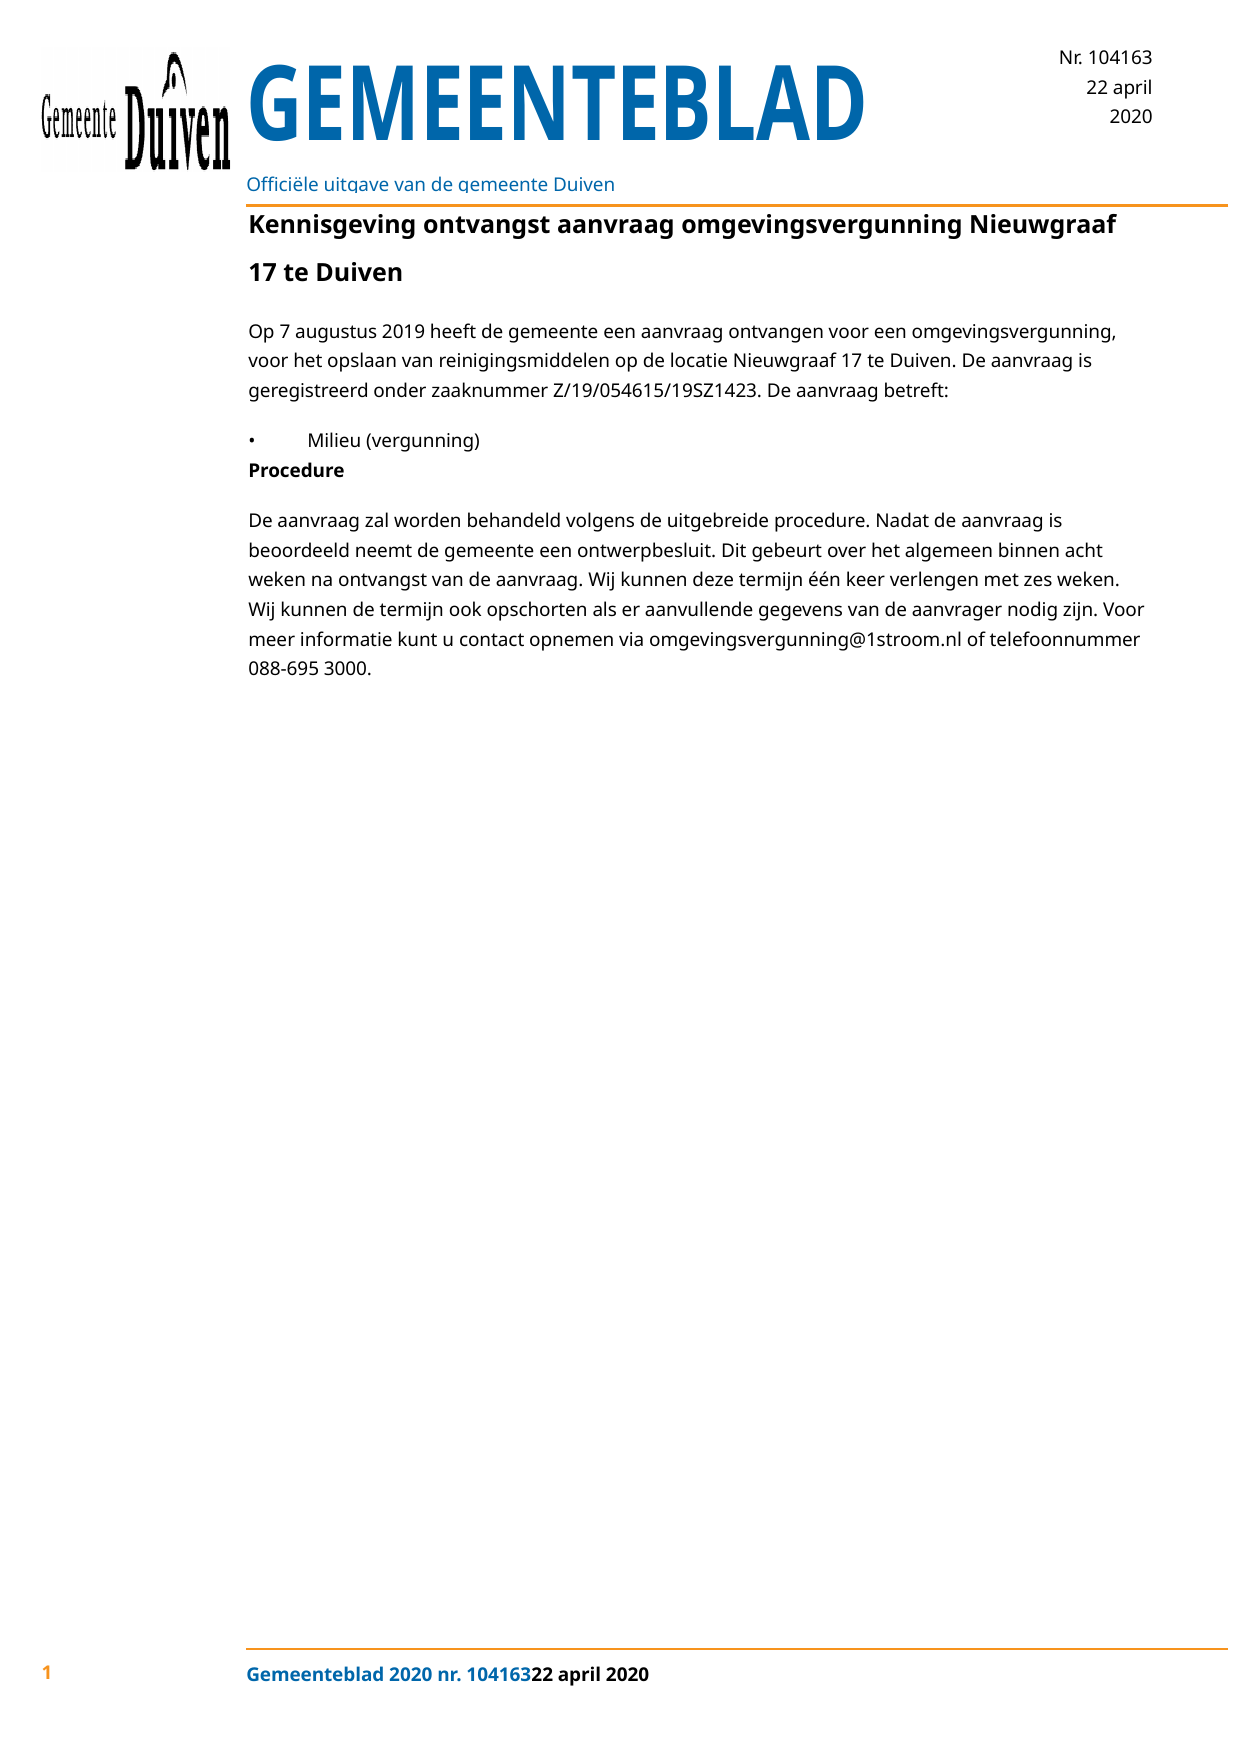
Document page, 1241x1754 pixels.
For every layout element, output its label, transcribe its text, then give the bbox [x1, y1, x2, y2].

list Milieu (vergunning) [248, 427, 1152, 453]
text De aanvraag zal worden behandeld volgens de uitgebreide procedure. Nadat de aanvraag is beoordeeld neemt de gemeente een ontwerpbesluit. Dit gebeurt over het algemeen binnen acht weken na ontvangst van de aanvraag. Wij kunnen deze termijn één keer verlengen met zes weken. Wij kunnen de termijn ook opschorten als er aanvullende gegevens van de aanvrager nodig zijn. Voor meer informatie kunt u contact opnemen via omgevingsvergunning@1stroom.nl of telefoonnummer 088-695 3000. [248, 507, 1152, 681]
text Op 7 augustus 2019 heeft de gemeente een aanvraag ontvangen voor een omgevingsvergunning, voor het opslaan van reinigingsmiddelen op de locatie Nieuwgraaf 17 te Duiven. De aanvraag is geregistreerd onder zaaknummer Z/19/054615/19SZ1423. De aanvraag betreft: [248, 318, 1152, 403]
text Kennisgeving ontvangst aanvraag omgevingsvergunning Nieuwgraaf 17 te Duiven [248, 207, 1152, 288]
picture [41, 47, 231, 172]
text Procedure [248, 457, 1152, 483]
